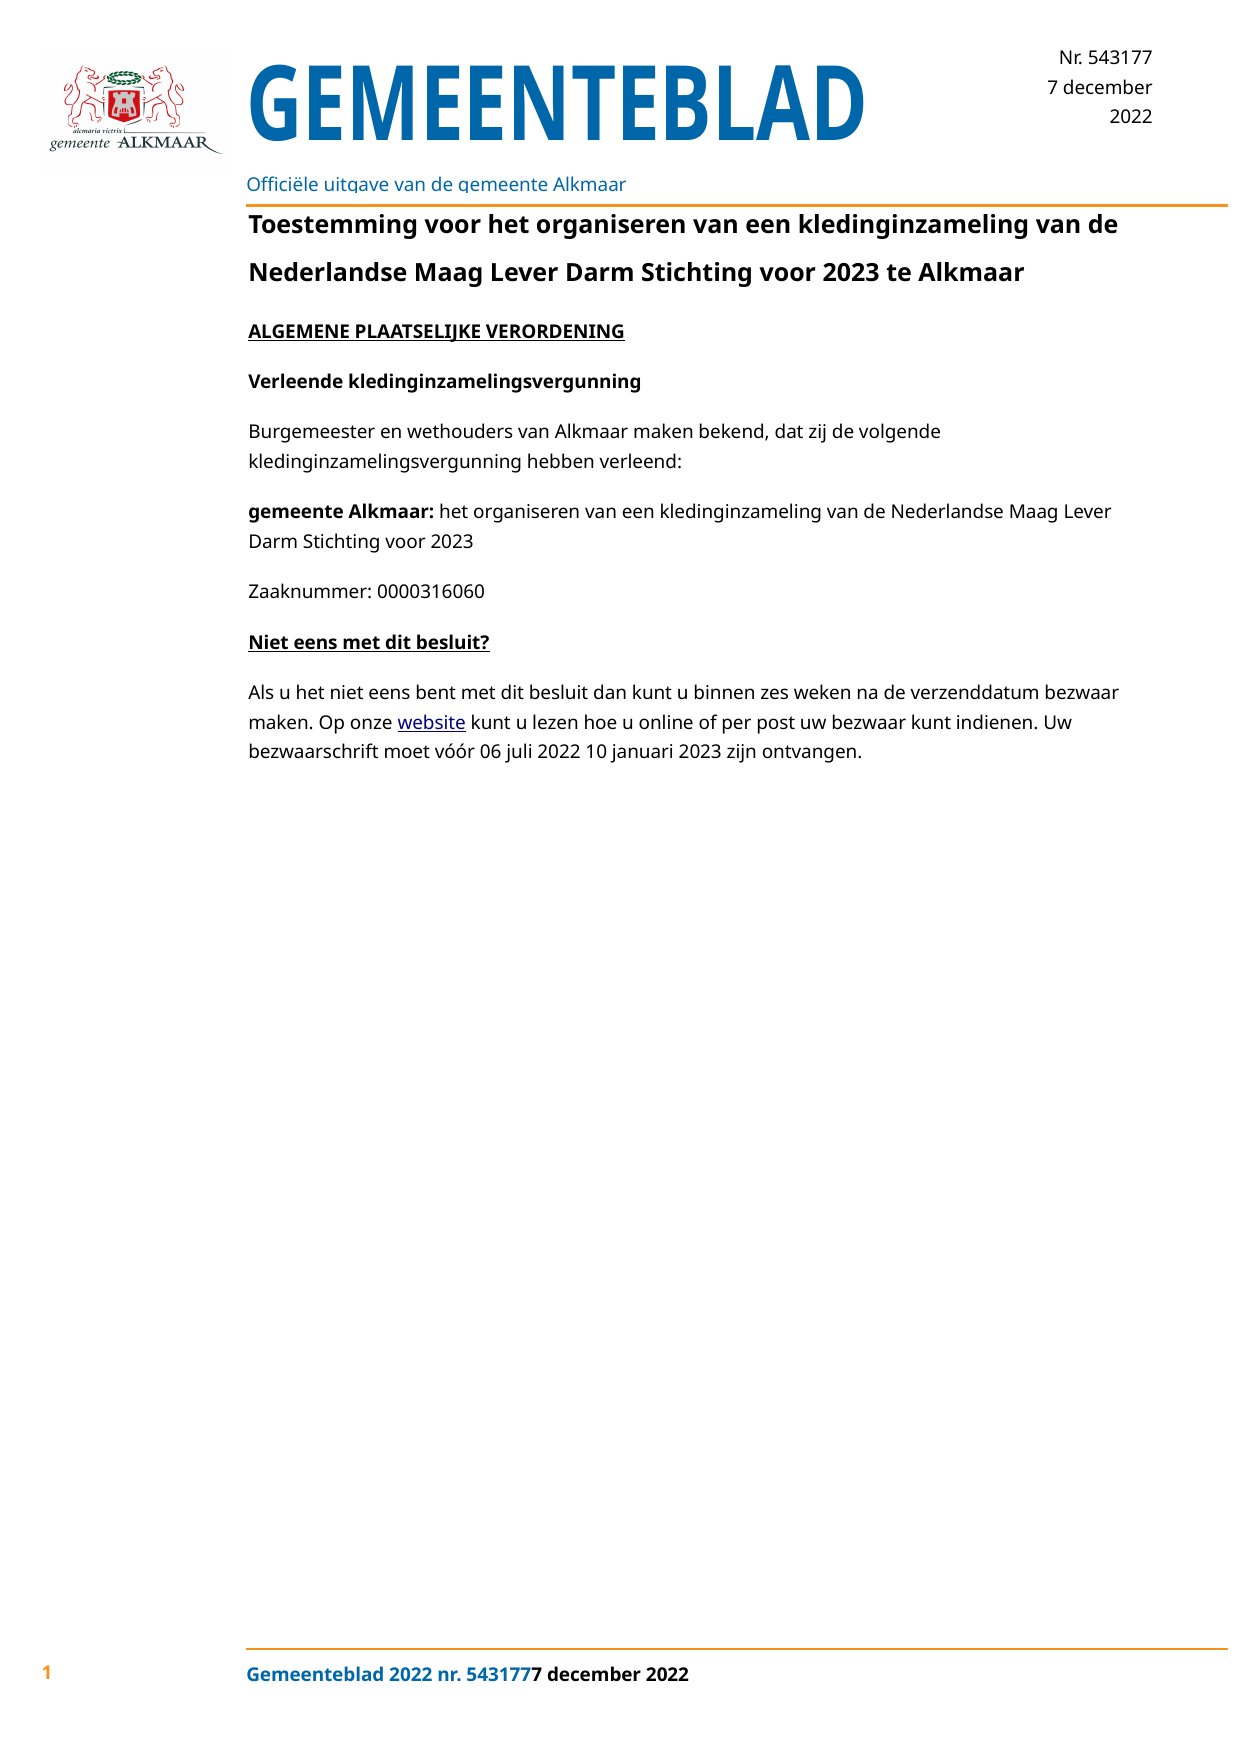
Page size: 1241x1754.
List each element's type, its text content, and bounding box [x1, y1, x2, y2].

text ALGEMENE PLAATSELIJKE VERORDENING [248, 318, 1152, 344]
text Zaaknummer: 0000316060 [248, 579, 1152, 604]
text Verleende kledinginzamelingsvergunning [248, 368, 1152, 394]
text Als u het niet eens bent met dit besluit dan kunt u binnen zes weken na de verzenddatum bezwaar maken. Op onze website kunt u lezen hoe u online of per post uw bezwaar kunt indienen. Uw bezwaarschrift moet vóór 06 juli 2022 10 januari 2023 zijn ontvangen. [248, 679, 1152, 764]
text Burgemeester en wethouders van Alkmaar maken bekend, dat zij de volgende kledinginzamelingsvergunning hebben verleend: [248, 419, 1152, 474]
text Toestemming voor het organiseren van een kledinginzameling van de Nederlandse Maag Lever Darm Stichting voor 2023 te Alkmaar [248, 207, 1152, 288]
picture [41, 47, 231, 172]
text gemeente Alkmaar: het organiseren van een kledinginzameling van de Nederlandse Maag Lever Darm Stichting voor 2023 [248, 499, 1152, 554]
text Niet eens met dit besluit? [248, 629, 1152, 655]
